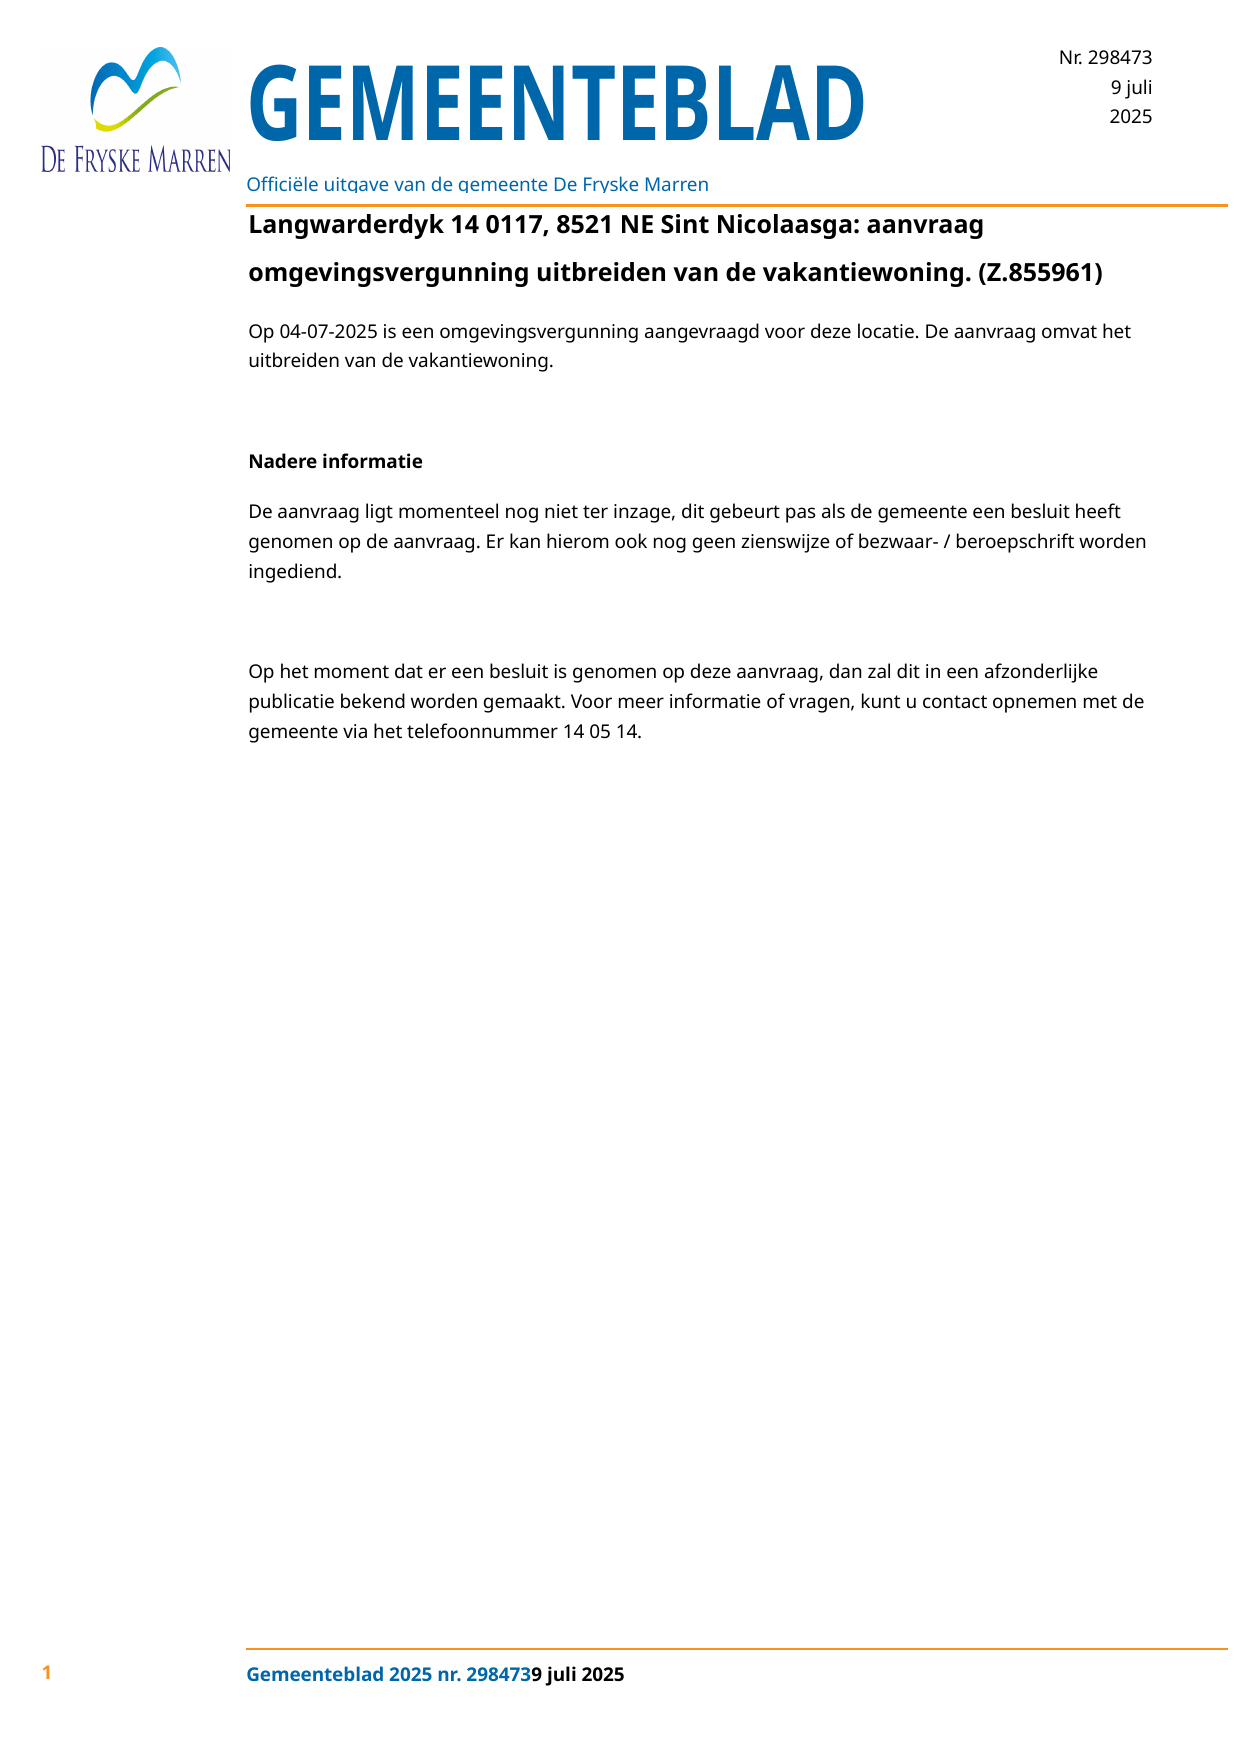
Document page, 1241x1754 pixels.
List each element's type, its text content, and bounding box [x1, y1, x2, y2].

text Op het moment dat er een besluit is genomen op deze aanvraag, dan zal dit in een afzonderlijke publicatie bekend worden gemaakt. Voor meer informatie of vragen, kunt u contact opnemen met de gemeente via het telefoonnummer 14 05 14. [248, 659, 1152, 744]
text Langwarderdyk 14 0117, 8521 NE Sint Nicolaasga: aanvraag omgevingsvergunning uitbreiden van de vakantiewoning. (Z.855961) [248, 207, 1152, 288]
picture [41, 47, 231, 172]
text Op 04-07-2025 is een omgevingsvergunning aangevraagd voor deze locatie. De aanvraag omvat het uitbreiden van de vakantiewoning. [248, 318, 1152, 373]
text De aanvraag ligt momenteel nog niet ter inzage, dit gebeurt pas als de gemeente een besluit heeft genomen op de aanvraag. Er kan hierom ook nog geen zienswijze of bezwaar- / beroepschrift worden ingediend. [248, 499, 1152, 584]
text Nadere informatie [248, 448, 1152, 474]
